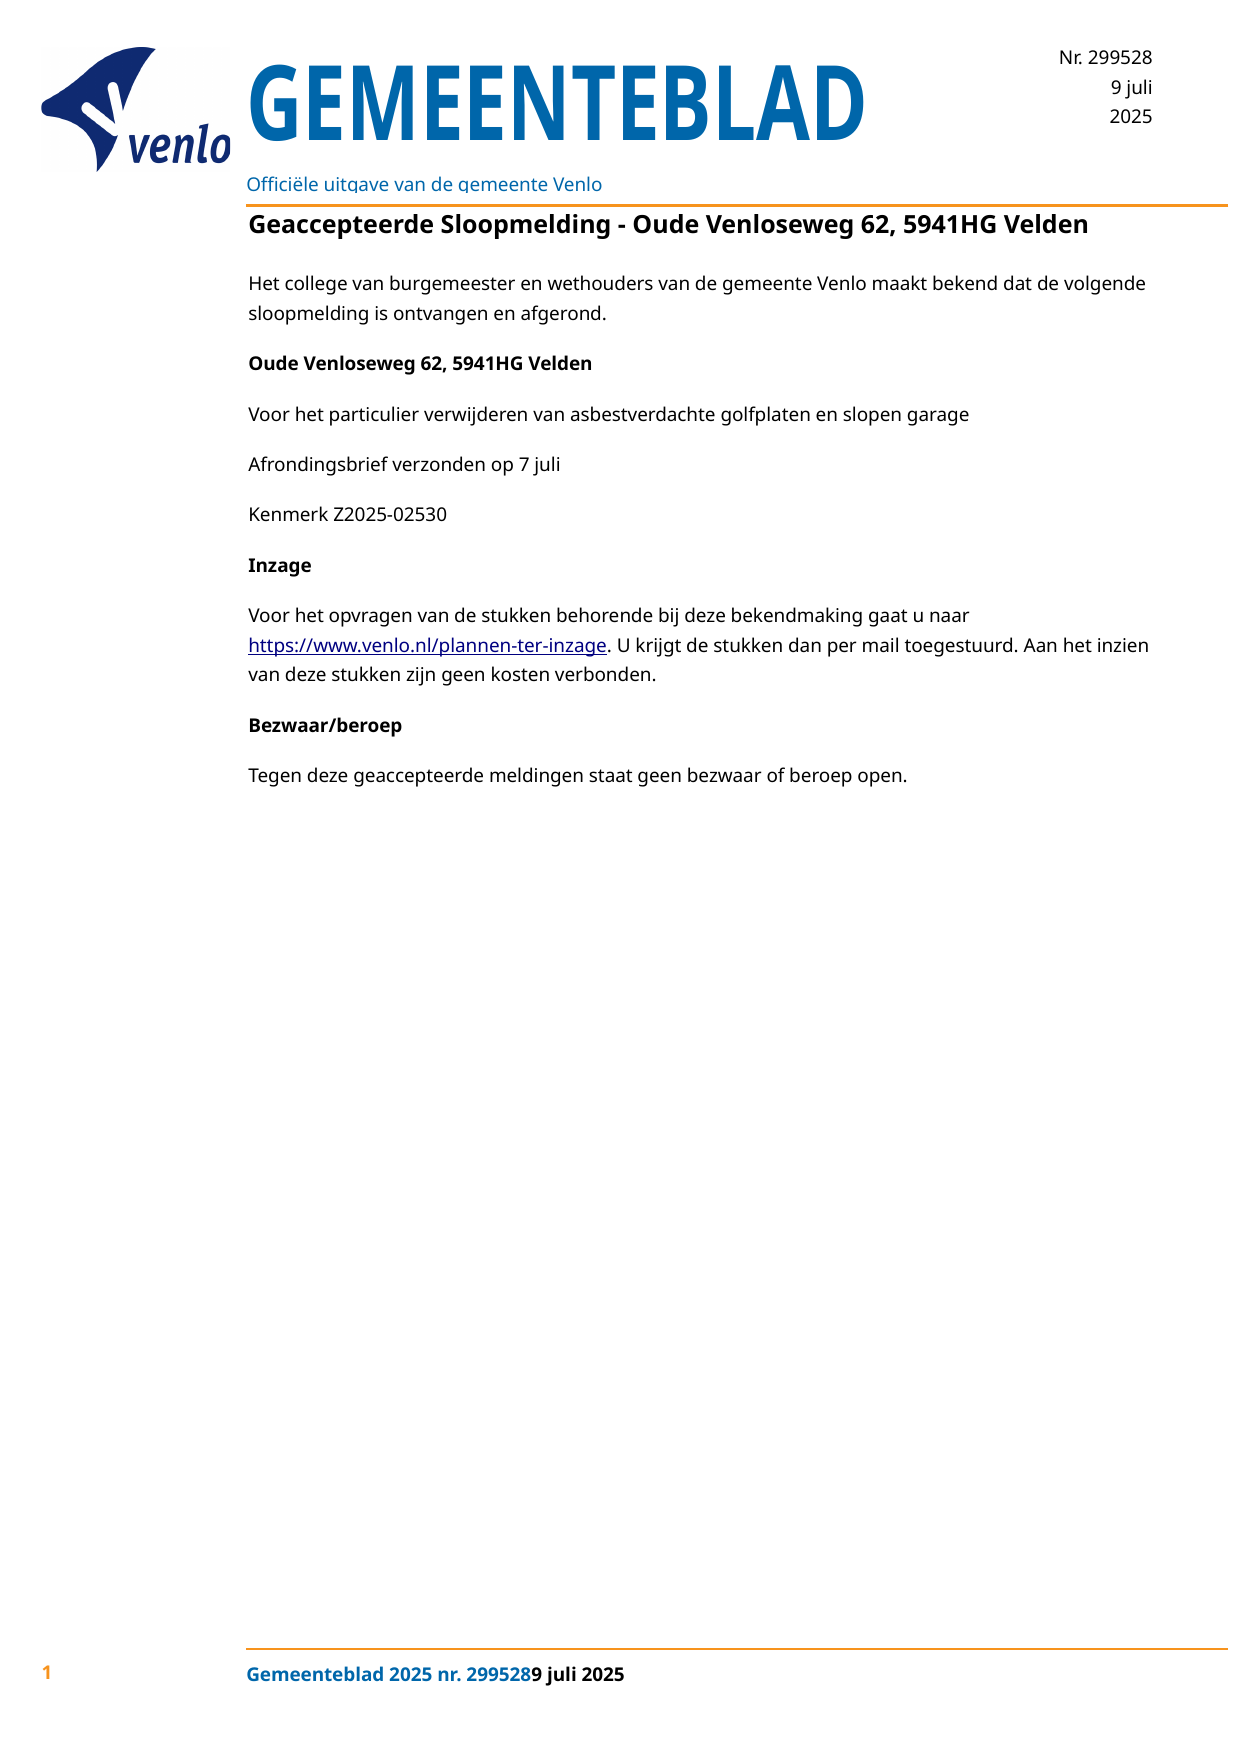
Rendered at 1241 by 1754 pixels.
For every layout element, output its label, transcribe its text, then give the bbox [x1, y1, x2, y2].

text Bezwaar/beroep [248, 712, 1152, 738]
text Geaccepteerde Sloopmelding - Oude Venloseweg 62, 5941HG Velden [248, 207, 1152, 241]
picture [41, 47, 231, 172]
text Inzage [248, 552, 1152, 578]
text Voor het opvragen van de stukken behorende bij deze bekendmaking gaat u naar https://www.venlo.nl/plannen-ter-inzage. U krijgt de stukken dan per mail toegestuurd. Aan het inzien van deze stukken zijn geen kosten verbonden. [248, 602, 1152, 687]
text Oude Venloseweg 62, 5941HG Velden [248, 350, 1152, 376]
text Tegen deze geaccepteerde meldingen staat geen bezwaar of beroep open. [248, 762, 1152, 788]
text Het college van burgemeester en wethouders van de gemeente Venlo maakt bekend dat de volgende sloopmelding is ontvangen en afgerond. [248, 270, 1152, 326]
text Voor het particulier verwijderen van asbestverdachte golfplaten en slopen garage [248, 401, 1152, 426]
text Kenmerk Z2025-02530 [248, 502, 1152, 527]
text Afrondingsbrief verzonden op 7 juli [248, 451, 1152, 477]
